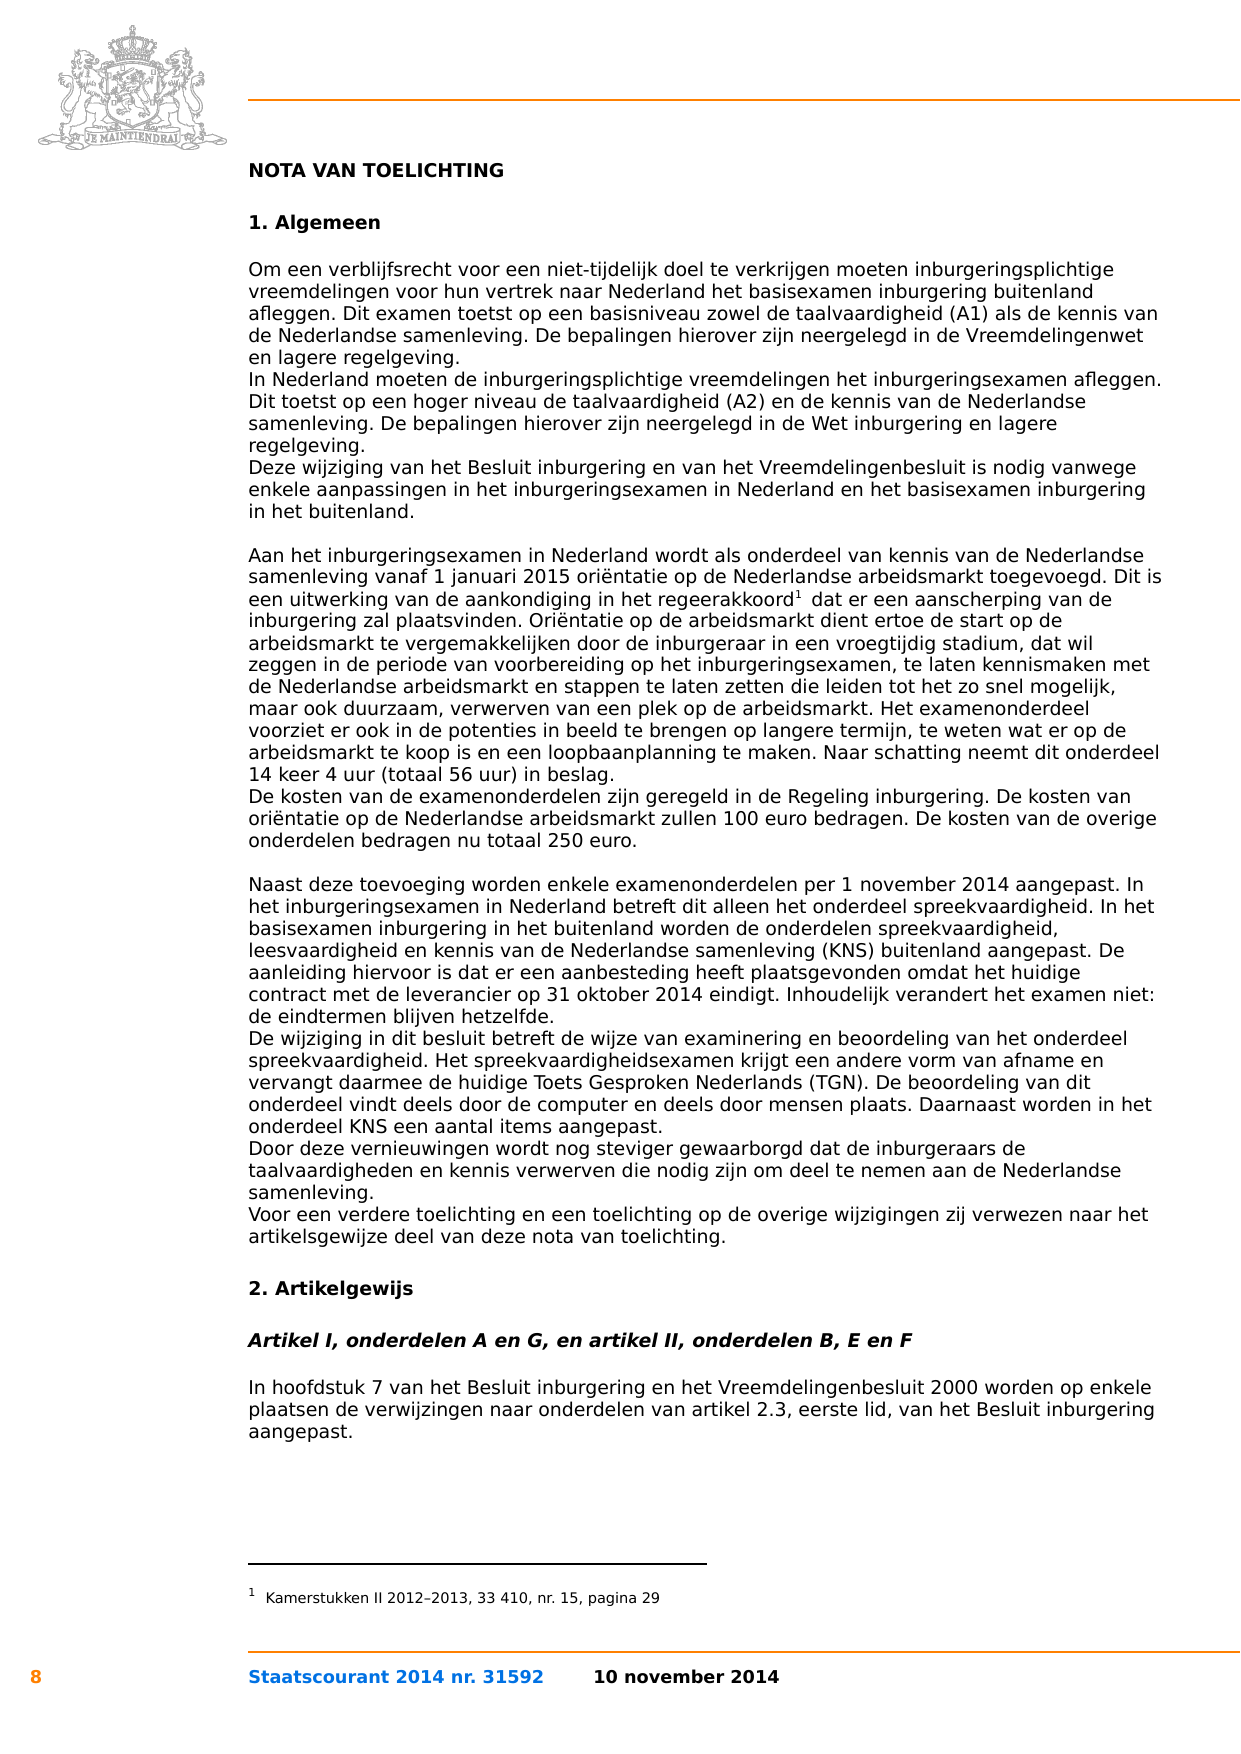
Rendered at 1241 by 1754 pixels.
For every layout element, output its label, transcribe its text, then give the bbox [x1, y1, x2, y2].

subtitle Artikel I, onderdelen A en G, en artikel II, onderdelen B, E en F [248, 1330, 1163, 1352]
text In Nederland moeten de inburgeringsplichtige vreemdelingen het inburgeringsexamen afleggen. Dit toetst op een hoger niveau de taalvaardigheid (A2) en de kennis van de Nederlandse samenleving. De bepalingen hierover zijn neergelegd in de Wet inburgering en lagere regelgeving. [248, 369, 1163, 457]
text Deze wijziging van het Besluit inburgering en van het Vreemdelingenbesluit is nodig vanwege enkele aanpassingen in het inburgeringsexamen in Nederland en het basisexamen inburgering in het buitenland. [248, 457, 1163, 523]
text Voor een verdere toelichting en een toelichting op de overige wijzigingen zij verwezen naar het artikelsgewijze deel van deze nota van toelichting. [248, 1204, 1163, 1248]
subtitle NOTA VAN TOELICHTING [248, 160, 1163, 182]
text Om een verblijfsrecht voor een niet-tijdelijk doel te verkrijgen moeten inburgeringsplichtige vreemdelingen voor hun vertrek naar Nederland het basisexamen inburgering buitenland afleggen. Dit examen toetst op een basisniveau zowel de taalvaardigheid (A1) als de kennis van de Nederlandse samenleving. De bepalingen hierover zijn neergelegd in de Vreemdelingenwet en lagere regelgeving. [248, 259, 1163, 369]
picture [38, 25, 227, 150]
text In hoofdstuk 7 van het Besluit inburgering en het Vreemdelingenbesluit 2000 worden op enkele plaatsen de verwijzingen naar onderdelen van artikel 2.3, eerste lid, van het Besluit inburgering aangepast. [248, 1377, 1163, 1443]
text De wijziging in dit besluit betreft de wijze van examinering en beoordeling van het onderdeel spreekvaardigheid. Het spreekvaardigheidsexamen krijgt een andere vorm van afname en vervangt daarmee de huidige Toets Gesproken Nederlands (TGN). De beoordeling van dit onderdeel vindt deels door de computer en deels door mensen plaats. Daarnaast worden in het onderdeel KNS een aantal items aangepast. [248, 1028, 1163, 1138]
text De kosten van de examenonderdelen zijn geregeld in de Regeling inburgering. De kosten van oriëntatie op de Nederlandse arbeidsmarkt zullen 100 euro bedragen. De kosten van de overige onderdelen bedragen nu totaal 250 euro. [248, 786, 1163, 852]
text Door deze vernieuwingen wordt nog steviger gewaarborgd dat de inburgeraars de taalvaardigheden en kennis verwerven die nodig zijn om deel te nemen aan de Nederlandse samenleving. [248, 1138, 1163, 1204]
subtitle 2. Artikelgewijs [248, 1278, 1163, 1300]
text Aan het inburgeringsexamen in Nederland wordt als onderdeel van kennis van de Nederlandse samenleving vanaf 1 januari 2015 oriëntatie op de Nederlandse arbeidsmarkt toegevoegd. Dit is een uitwerking van de aankondiging in het regeerakkoord dat er een aanscherping van de inburgering zal plaatsvinden. Oriëntatie op de arbeidsmarkt dient ertoe de start op de arbeidsmarkt te vergemakkelijken door de inburgeraar in een vroegtijdig stadium, dat wil zeggen in de periode van voorbereiding op het inburgeringsexamen, te laten kennismaken met de Nederlandse arbeidsmarkt en stappen te laten zetten die leiden tot het zo snel mogelijk, maar ook duurzaam, verwerven van een plek op de arbeidsmarkt. Het examenonderdeel voorziet er ook in de potenties in beeld te brengen op langere termijn, te weten wat er op de arbeidsmarkt te koop is en een loopbaanplanning te maken. Naar schatting neemt dit onderdeel 14 keer 4 uur (totaal 56 uur) in beslag. [248, 544, 1163, 786]
text Kamerstukken II 2012–2013, 33 410, nr. 15, pagina 29 [248, 1586, 1163, 1608]
subtitle 1. Algemeen [248, 212, 1163, 234]
text Naast deze toevoeging worden enkele examenonderdelen per 1 november 2014 aangepast. In het inburgeringsexamen in Nederland betreft dit alleen het onderdeel spreekvaardigheid. In het basisexamen inburgering in het buitenland worden de onderdelen spreekvaardigheid, leesvaardigheid en kennis van de Nederlandse samenleving (KNS) buitenland aangepast. De aanleiding hiervoor is dat er een aanbesteding heeft plaatsgevonden omdat het huidige contract met de leverancier op 31 oktober 2014 eindigt. Inhoudelijk verandert het examen niet: de eindtermen blijven hetzelfde. [248, 874, 1163, 1028]
